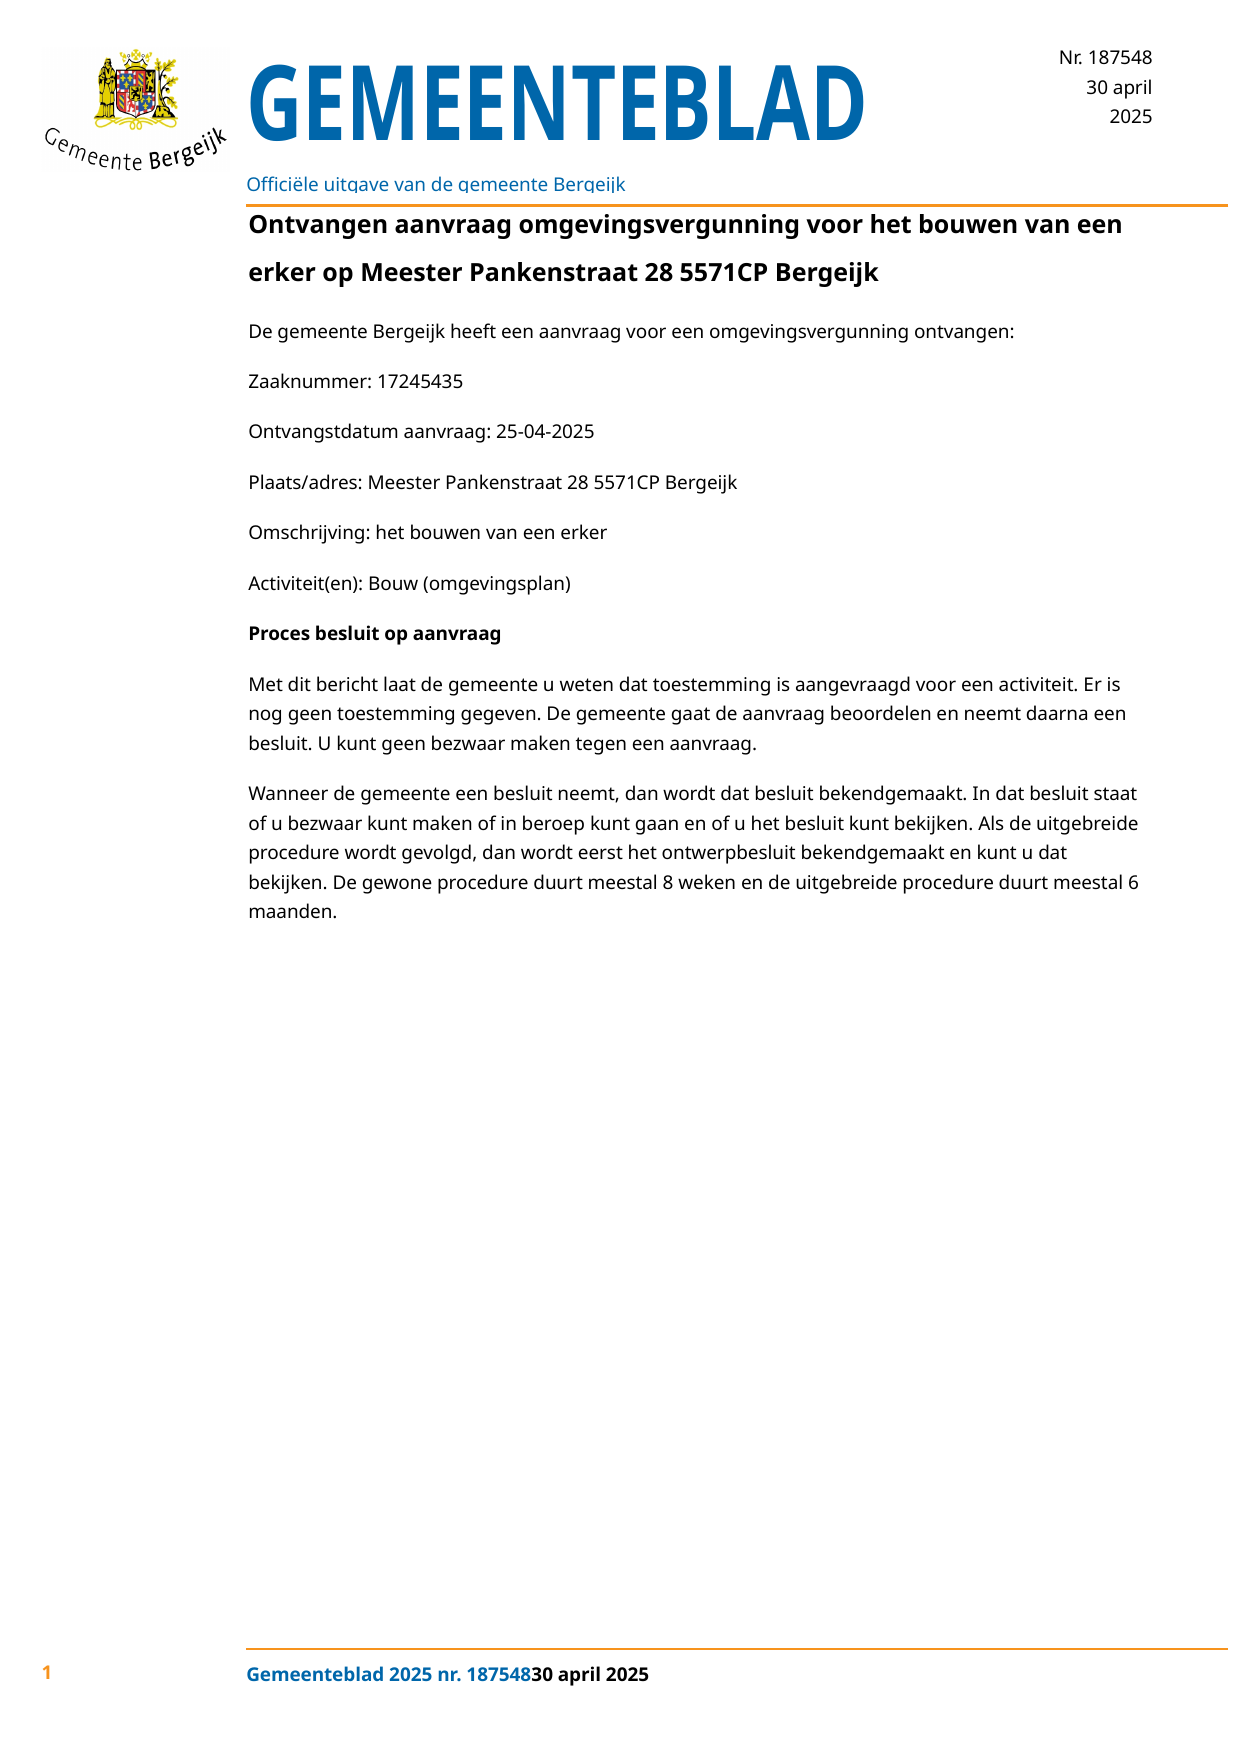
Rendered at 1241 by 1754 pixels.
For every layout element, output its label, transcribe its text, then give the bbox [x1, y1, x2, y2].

picture [41, 47, 231, 172]
text Ontvangen aanvraag omgevingsvergunning voor het bouwen van een erker op Meester Pankenstraat 28 5571CP Bergeijk [248, 207, 1152, 288]
text Activiteit(en): Bouw (omgevingsplan) [248, 570, 1152, 596]
text Met dit bericht laat de gemeente u weten dat toestemming is aangevraagd voor een activiteit. Er is nog geen toestemming gegeven. De gemeente gaat de aanvraag beoordelen en neemt daarna een besluit. U kunt geen bezwaar maken tegen een aanvraag. [248, 671, 1152, 756]
text Omschrijving: het bouwen van een erker [248, 519, 1152, 545]
text Plaats/adres: Meester Pankenstraat 28 5571CP Bergeijk [248, 469, 1152, 495]
text Zaaknummer: 17245435 [248, 368, 1152, 394]
text Proces besluit op aanvraag [248, 620, 1152, 646]
text Wanneer de gemeente een besluit neemt, dan wordt dat besluit bekendgemaakt. In dat besluit staat of u bezwaar kunt maken of in beroep kunt gaan en of u het besluit kunt bekijken. Als de uitgebreide procedure wordt gevolgd, dan wordt eerst het ontwerpbesluit bekendgemaakt en kunt u dat bekijken. De gewone procedure duurt meestal 8 weken en de uitgebreide procedure duurt meestal 6 maanden. [248, 780, 1152, 924]
text De gemeente Bergeijk heeft een aanvraag voor een omgevingsvergunning ontvangen: [248, 318, 1152, 344]
text Ontvangstdatum aanvraag: 25-04-2025 [248, 419, 1152, 444]
